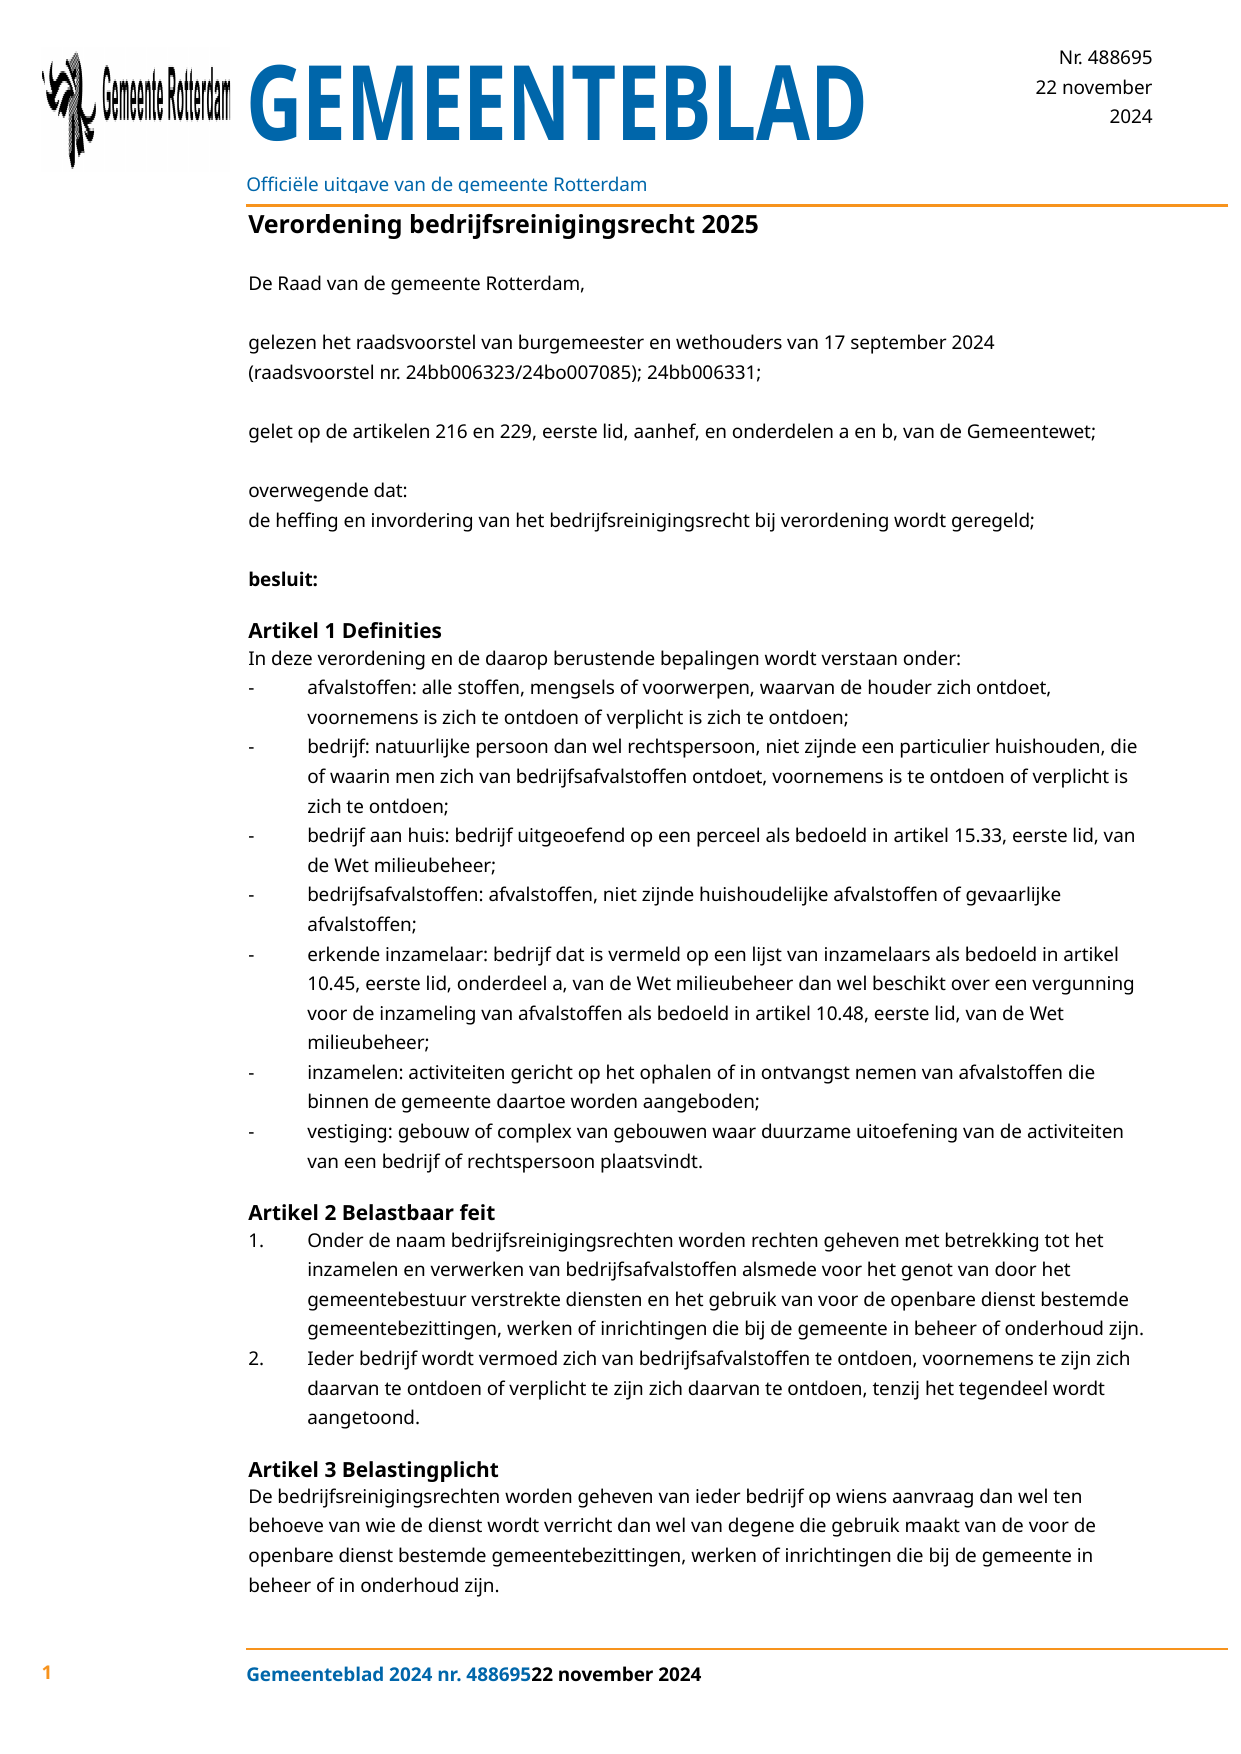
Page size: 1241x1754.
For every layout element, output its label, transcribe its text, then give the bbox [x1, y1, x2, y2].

list afvalstoffen: alle stoffen, mengsels of voorwerpen, waarvan de houder zich ontdoet, voornemens is zich te ontdoen of verplicht is zich te ontdoen; [248, 674, 1152, 730]
text Artikel 3 Belastingplicht [248, 1455, 1152, 1483]
list bedrijf: natuurlijke persoon dan wel rechtspersoon, niet zijnde een particulier huishouden, die of waarin men zich van bedrijfsafvalstoffen ontdoet, voornemens is te ontdoen of verplicht is zich te ontdoen; [248, 734, 1152, 819]
list erkende inzamelaar: bedrijf dat is vermeld op een lijst van inzamelaars als bedoeld in artikel 10.45, eerste lid, onderdeel a, van de Wet milieubeheer dan wel beschikt over een vergunning voor de inzameling van afvalstoffen als bedoeld in artikel 10.48, eerste lid, van de Wet milieubeheer; [248, 941, 1152, 1055]
text gelet op de artikelen 216 en 229, eerste lid, aanhef, en onderdelen a en b, van de Gemeentewet; [248, 418, 1152, 444]
list bedrijfsafvalstoffen: afvalstoffen, niet zijnde huishoudelijke afvalstoffen of gevaarlijke afvalstoffen; [248, 882, 1152, 937]
list Onder de naam bedrijfsreinigingsrechten worden rechten geheven met betrekking tot het inzamelen en verwerken van bedrijfsafvalstoffen alsmede voor het genot van door het gemeentebestuur verstrekte diensten en het gebruik van voor de openbare dienst bestemde gemeentebezittingen, werken of inrichtingen die bij de gemeente in beheer of onderhoud zijn. [248, 1227, 1152, 1341]
text de heffing en invordering van het bedrijfsreinigingsrecht bij verordening wordt geregeld; [248, 507, 1152, 533]
text (raadsvoorstel nr. 24bb006323/24bo007085); 24bb006331; [248, 359, 1152, 385]
text gelezen het raadsvoorstel van burgemeester en wethouders van 17 september 2024 [248, 329, 1152, 355]
text Verordening bedrijfsreinigingsrecht 2025 [248, 207, 1152, 241]
list inzamelen: activiteiten gericht op het ophalen of in ontvangst nemen van afvalstoffen die binnen de gemeente daartoe worden aangeboden; [248, 1059, 1152, 1114]
text De bedrijfsreinigingsrechten worden geheven van ieder bedrijf op wiens aanvraag dan wel ten behoeve van wie de dienst wordt verricht dan wel van degene die gebruik maakt van de voor de openbare dienst bestemde gemeentebezittingen, werken of inrichtingen die bij de gemeente in beheer of in onderhoud zijn. [248, 1483, 1152, 1598]
list Ieder bedrijf wordt vermoed zich van bedrijfsafvalstoffen te ontdoen, voornemens te zijn zich daarvan te ontdoen of verplicht te zijn zich daarvan te ontdoen, tenzij het tegendeel wordt aangetoond. [248, 1345, 1152, 1430]
text overwegende dat: [248, 477, 1152, 503]
picture [41, 47, 231, 172]
text In deze verordening en de daarop berustende bepalingen wordt verstaan onder: [248, 645, 1152, 671]
text Artikel 2 Belastbaar feit [248, 1198, 1152, 1227]
list vestiging: gebouw of complex van gebouwen waar duurzame uitoefening van de activiteiten van een bedrijf of rechtspersoon plaatsvindt. [248, 1118, 1152, 1174]
text besluit: [248, 566, 1152, 592]
list bedrijf aan huis: bedrijf uitgeoefend op een perceel als bedoeld in artikel 15.33, eerste lid, van de Wet milieubeheer; [248, 822, 1152, 878]
text Artikel 1 Definities [248, 617, 1152, 645]
text De Raad van de gemeente Rotterdam, [248, 270, 1152, 296]
